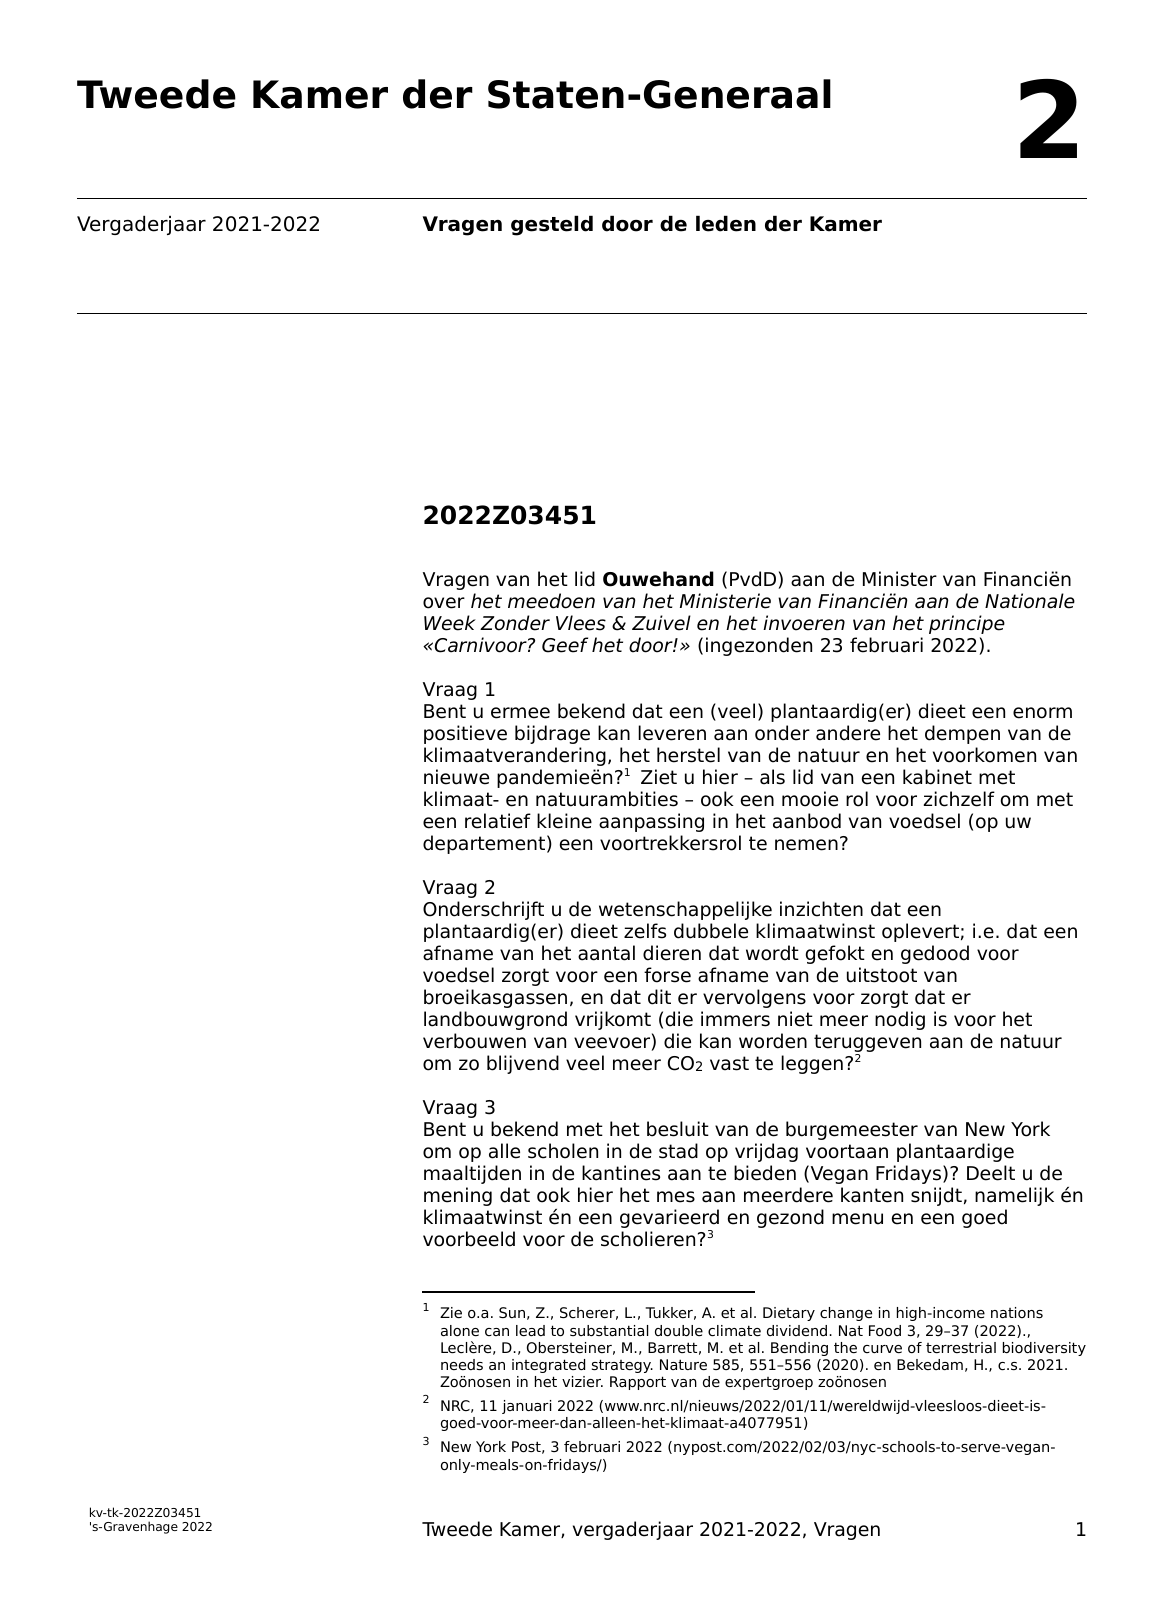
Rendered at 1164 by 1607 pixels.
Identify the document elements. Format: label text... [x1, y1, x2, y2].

table_header 2 [886, 59, 1087, 198]
text Onderschrijft u de wetenschappelijke inzichten dat een plantaardig(er) dieet zelfs dubbele klimaatwinst oplevert; i.e. dat een afname van het aantal dieren dat wordt gefokt en gedood voor voedsel zorgt voor een forse afname van de uitstoot van broeikasgassen, en dat dit er vervolgens voor zorgt dat er landbouwgrond vrijkomt (die immers niet meer nodig is voor het verbouwen van veevoer) die kan worden teruggeven aan de natuur om zo blijvend veel meer CO2 vast te leggen? [422, 899, 1087, 1075]
text New York Post, 3 februari 2022 (nypost.com/2022/02/03/nyc-schools-to-serve-vegan-only-meals-on-fridays/) [422, 1435, 1087, 1474]
text Zie o.a. Sun, Z., Scherer, L., Tukker, A. et al. Dietary change in high-income nations alone can lead to substantial double climate dividend. Nat Food 3, 29–37 (2022)., Leclère, D., Obersteiner, M., Barrett, M. et al. Bending the curve of terrestrial biodiversity needs an integrated strategy. Nature 585, 551–556 (2020). en Bekedam, H., c.s. 2021. Zoönosen in het vizier. Rapport van de expertgroep zoönosen [422, 1301, 1087, 1391]
text Bent u ermee bekend dat een (veel) plantaardig(er) dieet een enorm positieve bijdrage kan leveren aan onder andere het dempen van de klimaatverandering, het herstel van de natuur en het voorkomen van nieuwe pandemieën? Ziet u hier – als lid van een kabinet met klimaat- en natuurambities – ook een mooie rol voor zichzelf om met een relatief kleine aanpassing in het aanbod van voedsel (op uw departement) een voortrekkersrol te nemen? [422, 701, 1087, 855]
text Vraag 2 [422, 877, 1087, 899]
text 's-Gravenhage 2022 [88, 1520, 323, 1534]
table_header Tweede Kamer der Staten-Generaal [77, 59, 886, 198]
table_cell Vragen gesteld door de leden der Kamer [422, 199, 1087, 313]
text 2022Z03451 [422, 501, 1087, 531]
text kv-tk-2022Z03451 [88, 1506, 323, 1520]
table_cell Vergaderjaar 2021-2022 [77, 199, 422, 313]
text Vraag 3 [422, 1097, 1087, 1119]
text Vragen van het lid Ouwehand (PvdD) aan de Minister van Financiën over het meedoen van het Ministerie van Financiën aan de Nationale Week Zonder Vlees & Zuivel en het invoeren van het principe «Carnivoor? Geef het door!» (ingezonden 23 februari 2022). [422, 569, 1087, 657]
text Bent u bekend met het besluit van de burgemeester van New York om op alle scholen in de stad op vrijdag voortaan plantaardige maaltijden in de kantines aan te bieden (Vegan Fridays)? Deelt u de mening dat ook hier het mes aan meerdere kanten snijdt, namelijk én klimaatwinst én een gevarieerd en gezond menu en een goed voorbeeld voor de scholieren? [422, 1119, 1087, 1251]
text Vraag 1 [422, 679, 1087, 701]
text NRC, 11 januari 2022 (www.nrc.nl/nieuws/2022/01/11/wereldwijd-vleesloos-dieet-is-goed-voor-meer-dan-alleen-het-klimaat-a4077951) [422, 1393, 1087, 1432]
